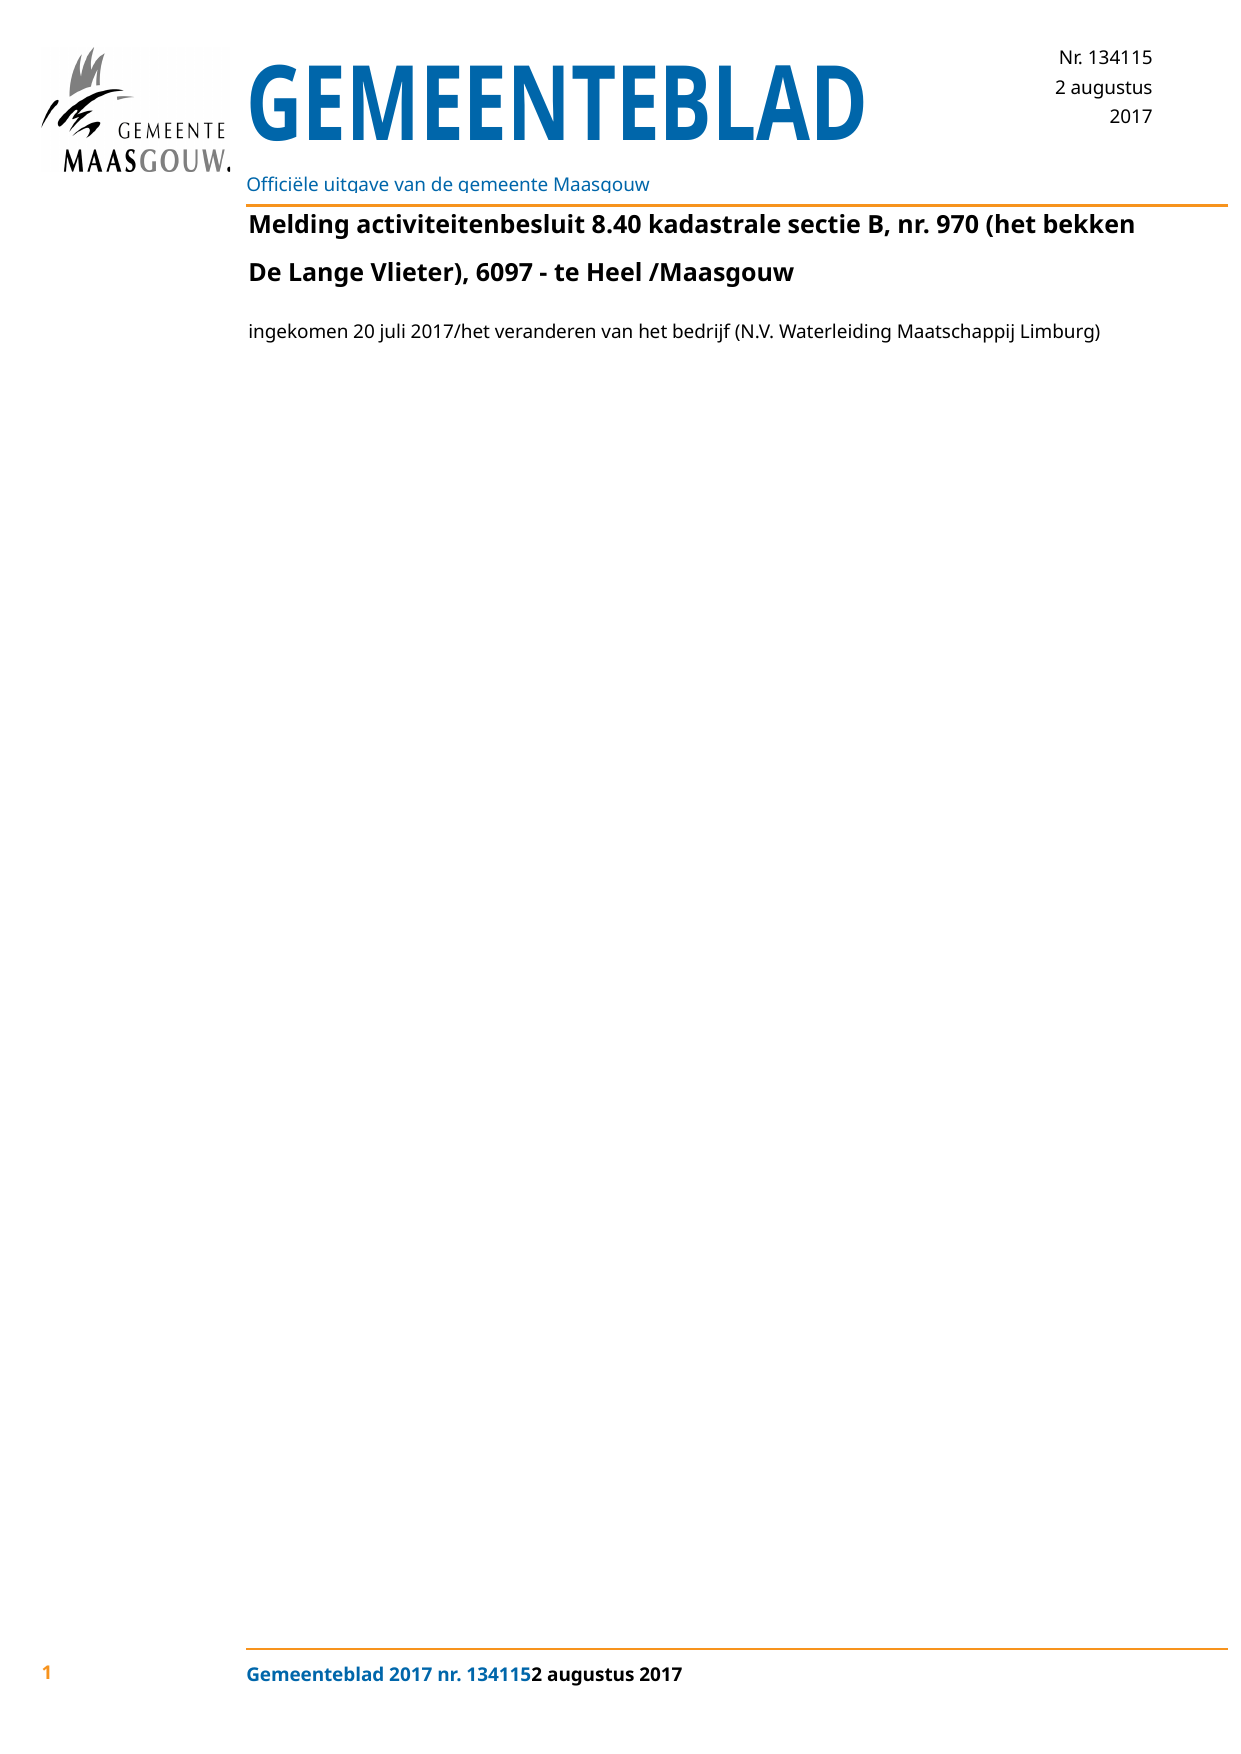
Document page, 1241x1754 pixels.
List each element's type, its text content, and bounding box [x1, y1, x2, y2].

picture [41, 47, 231, 172]
text Melding activiteitenbesluit 8.40 kadastrale sectie B, nr. 970 (het bekken De Lange Vlieter), 6097 - te Heel /Maasgouw [248, 207, 1152, 288]
text ingekomen 20 juli 2017/het veranderen van het bedrijf (N.V. Waterleiding Maatschappij Limburg) [248, 318, 1152, 344]
